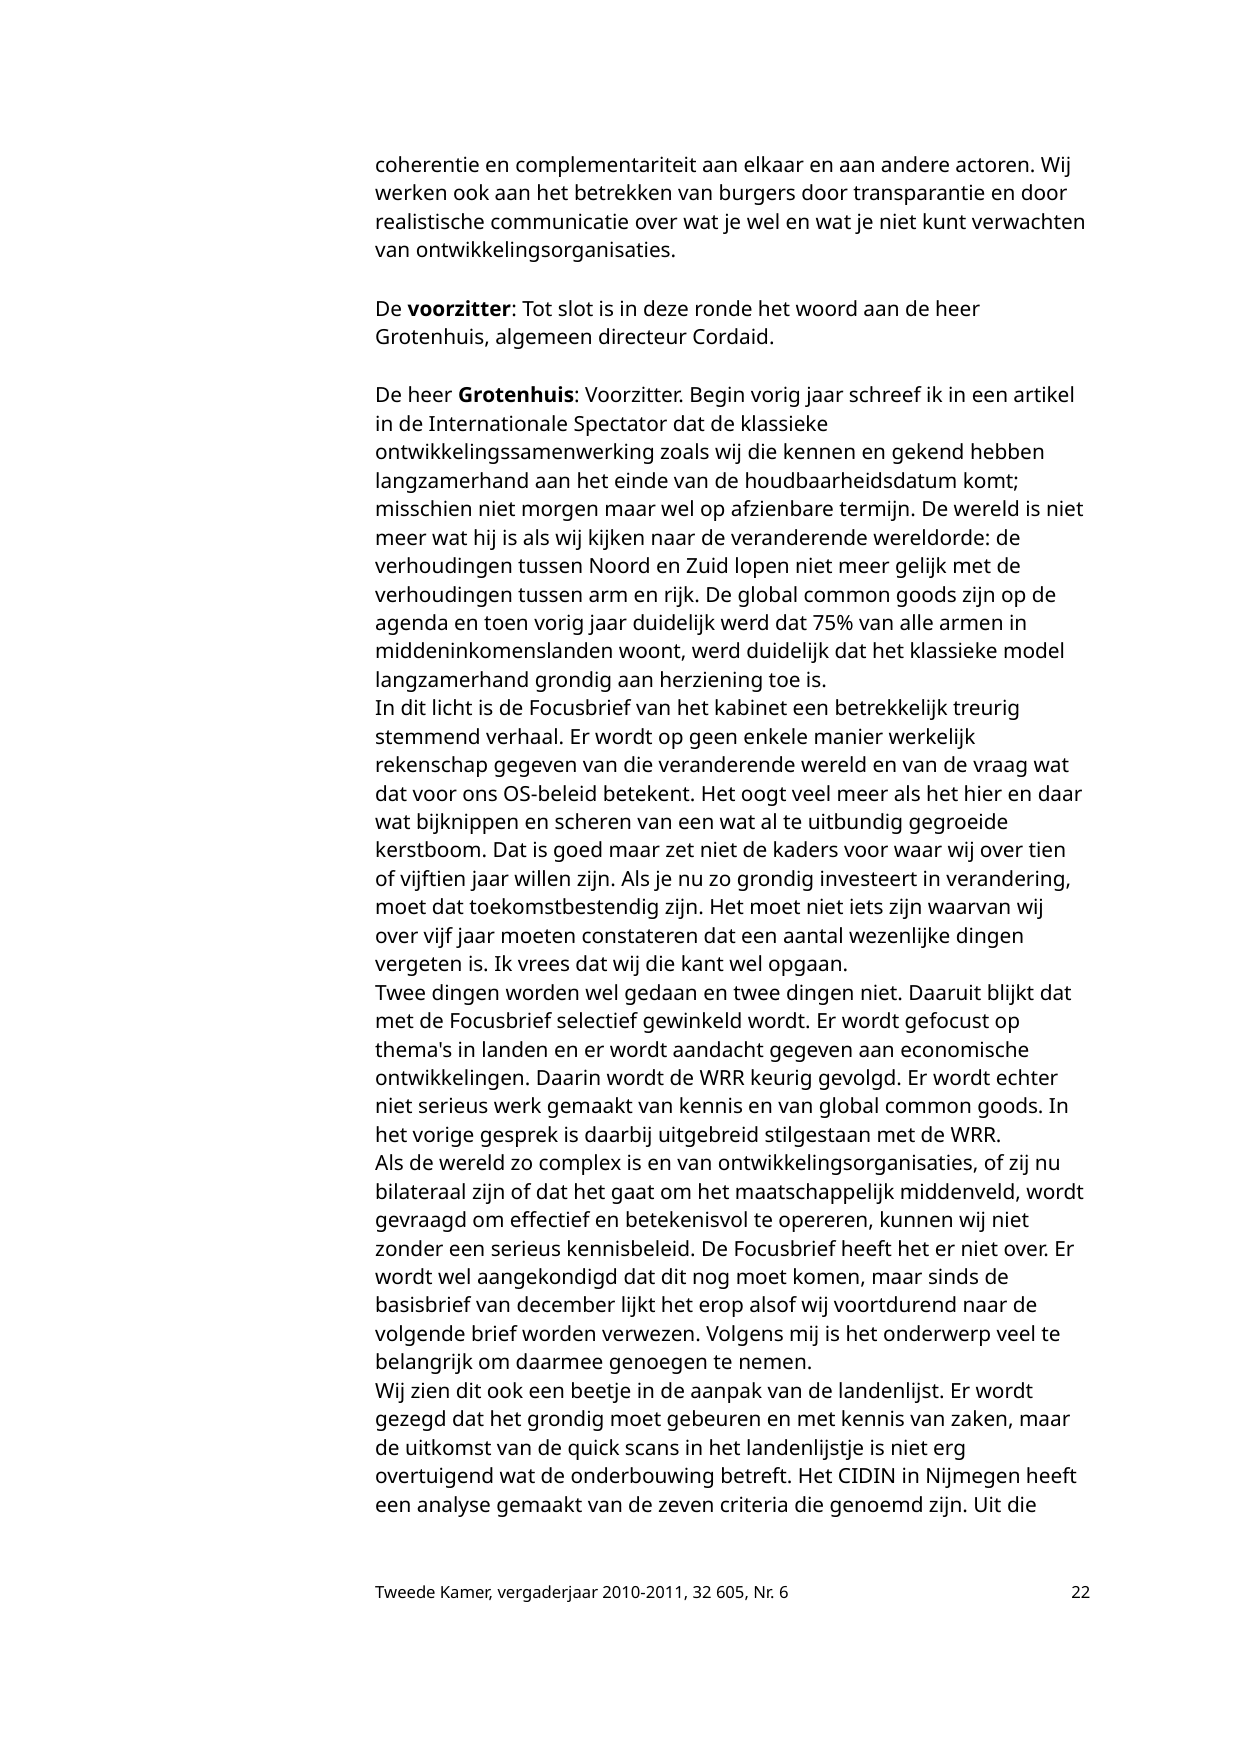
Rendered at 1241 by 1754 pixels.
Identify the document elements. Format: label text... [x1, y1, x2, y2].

text De voorzitter: Tot slot is in deze ronde het woord aan de heer Grotenhuis, algemeen directeur Cordaid. [375, 294, 1090, 351]
text Als de wereld zo complex is en van ontwikkelingsorganisaties, of zij nu bilateraal zijn of dat het gaat om het maatschappelijk middenveld, wordt gevraagd om effectief en betekenisvol te opereren, kunnen wij niet zonder een serieus kennisbeleid. De Focusbrief heeft het er niet over. Er wordt wel aangekondigd dat dit nog moet komen, maar sinds de basisbrief van december lijkt het erop alsof wij voortdurend naar de volgende brief worden verwezen. Volgens mij is het onderwerp veel te belangrijk om daarmee genoegen te nemen. [375, 1148, 1090, 1376]
text Wij zien dit ook een beetje in de aanpak van de landenlijst. Er wordt gezegd dat het grondig moet gebeuren en met kennis van zaken, maar de uitkomst van de quick scans in het landenlijstje is niet erg overtuigend wat de onderbouwing betreft. Het CIDIN in Nijmegen heeft een analyse gemaakt van de zeven criteria die genoemd zijn. Uit die [375, 1376, 1090, 1518]
text De heer Grotenhuis: Voorzitter. Begin vorig jaar schreef ik in een artikel in de Internationale Spectator dat de klassieke ontwikkelingssamenwerking zoals wij die kennen en gekend hebben langzamerhand aan het einde van de houdbaarheidsdatum komt; misschien niet morgen maar wel op afzienbare termijn. De wereld is niet meer wat hij is als wij kijken naar de veranderende wereldorde: de verhoudingen tussen Noord en Zuid lopen niet meer gelijk met de verhoudingen tussen arm en rijk. De global common goods zijn op de agenda en toen vorig jaar duidelijk werd dat 75% van alle armen in middeninkomenslanden woont, werd duidelijk dat het klassieke model langzamerhand grondig aan herziening toe is. [375, 381, 1090, 693]
text coherentie en complementariteit aan elkaar en aan andere actoren. Wij werken ook aan het betrekken van burgers door transparantie en door realistische communicatie over wat je wel en wat je niet kunt verwachten van ontwikkelingsorganisaties. [375, 150, 1090, 264]
text Twee dingen worden wel gedaan en twee dingen niet. Daaruit blijkt dat met de Focusbrief selectief gewinkeld wordt. Er wordt gefocust op thema's in landen en er wordt aandacht gegeven aan economische ontwikkelingen. Daarin wordt de WRR keurig gevolgd. Er wordt echter niet serieus werk gemaakt van kennis en van global common goods. In het vorige gesprek is daarbij uitgebreid stilgestaan met de WRR. [375, 978, 1090, 1148]
text In dit licht is de Focusbrief van het kabinet een betrekkelijk treurig stemmend verhaal. Er wordt op geen enkele manier werkelijk rekenschap gegeven van die veranderende wereld en van de vraag wat dat voor ons OS-beleid betekent. Het oogt veel meer als het hier en daar wat bijknippen en scheren van een wat al te uitbundig gegroeide kerstboom. Dat is goed maar zet niet de kaders voor waar wij over tien of vijftien jaar willen zijn. Als je nu zo grondig investeert in verandering, moet dat toekomstbestendig zijn. Het moet niet iets zijn waarvan wij over vijf jaar moeten constateren dat een aantal wezenlijke dingen vergeten is. Ik vrees dat wij die kant wel opgaan. [375, 693, 1090, 978]
